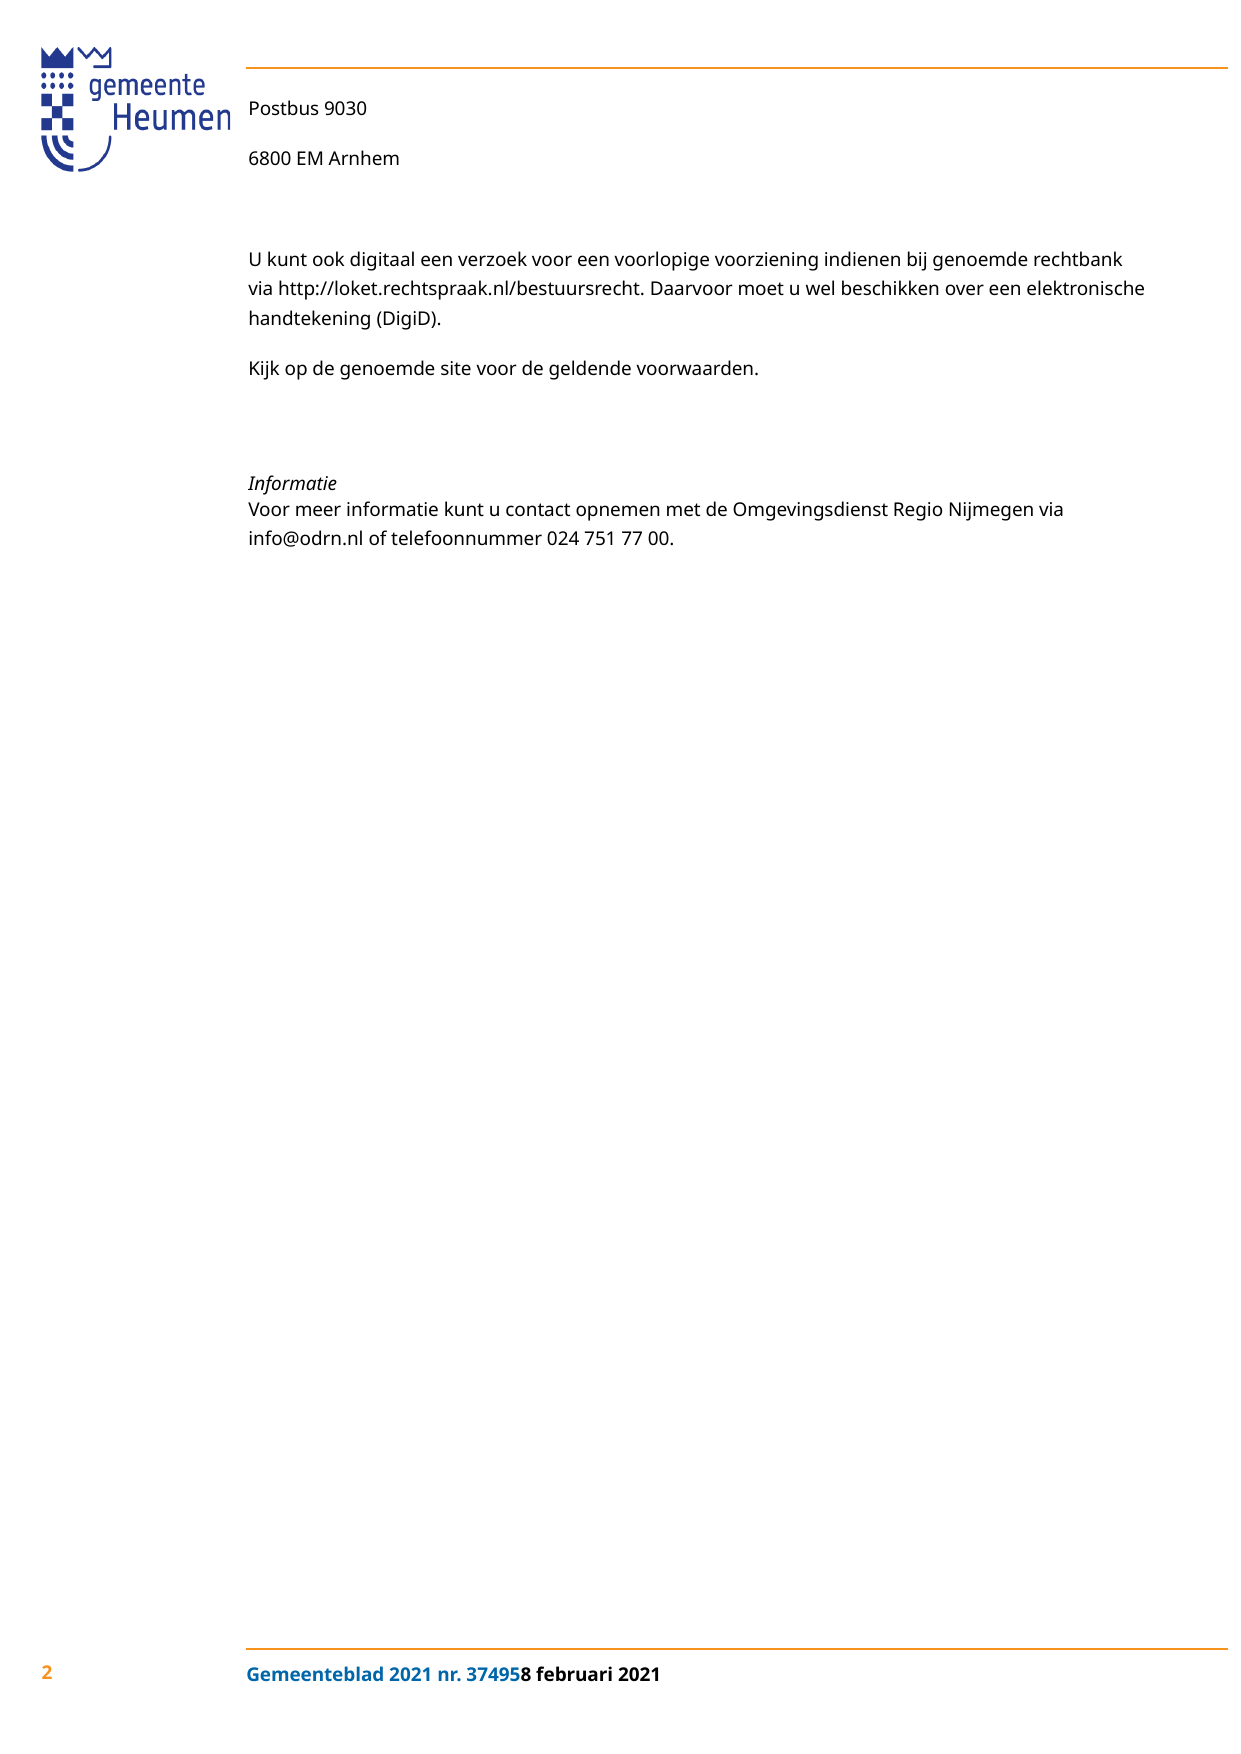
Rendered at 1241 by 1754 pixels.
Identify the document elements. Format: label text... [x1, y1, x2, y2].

text Voor meer informatie kunt u contact opnemen met de Omgevingsdienst Regio Nijmegen via info@odrn.nl of telefoonnummer 024 751 77 00. [248, 496, 1152, 551]
picture [41, 47, 231, 172]
text 6800 EM Arnhem [248, 145, 1152, 171]
text Postbus 9030 [248, 95, 1152, 121]
text Kijk op de genoemde site voor de geldende voorwaarden. [248, 356, 1152, 381]
text U kunt ook digitaal een verzoek voor een voorlopige voorziening indienen bij genoemde rechtbank via http://loket.rechtspraak.nl/bestuursrecht. Daarvoor moet u wel beschikken over een elektronische handtekening (DigiD). [248, 246, 1152, 331]
text Informatie [248, 470, 1152, 496]
